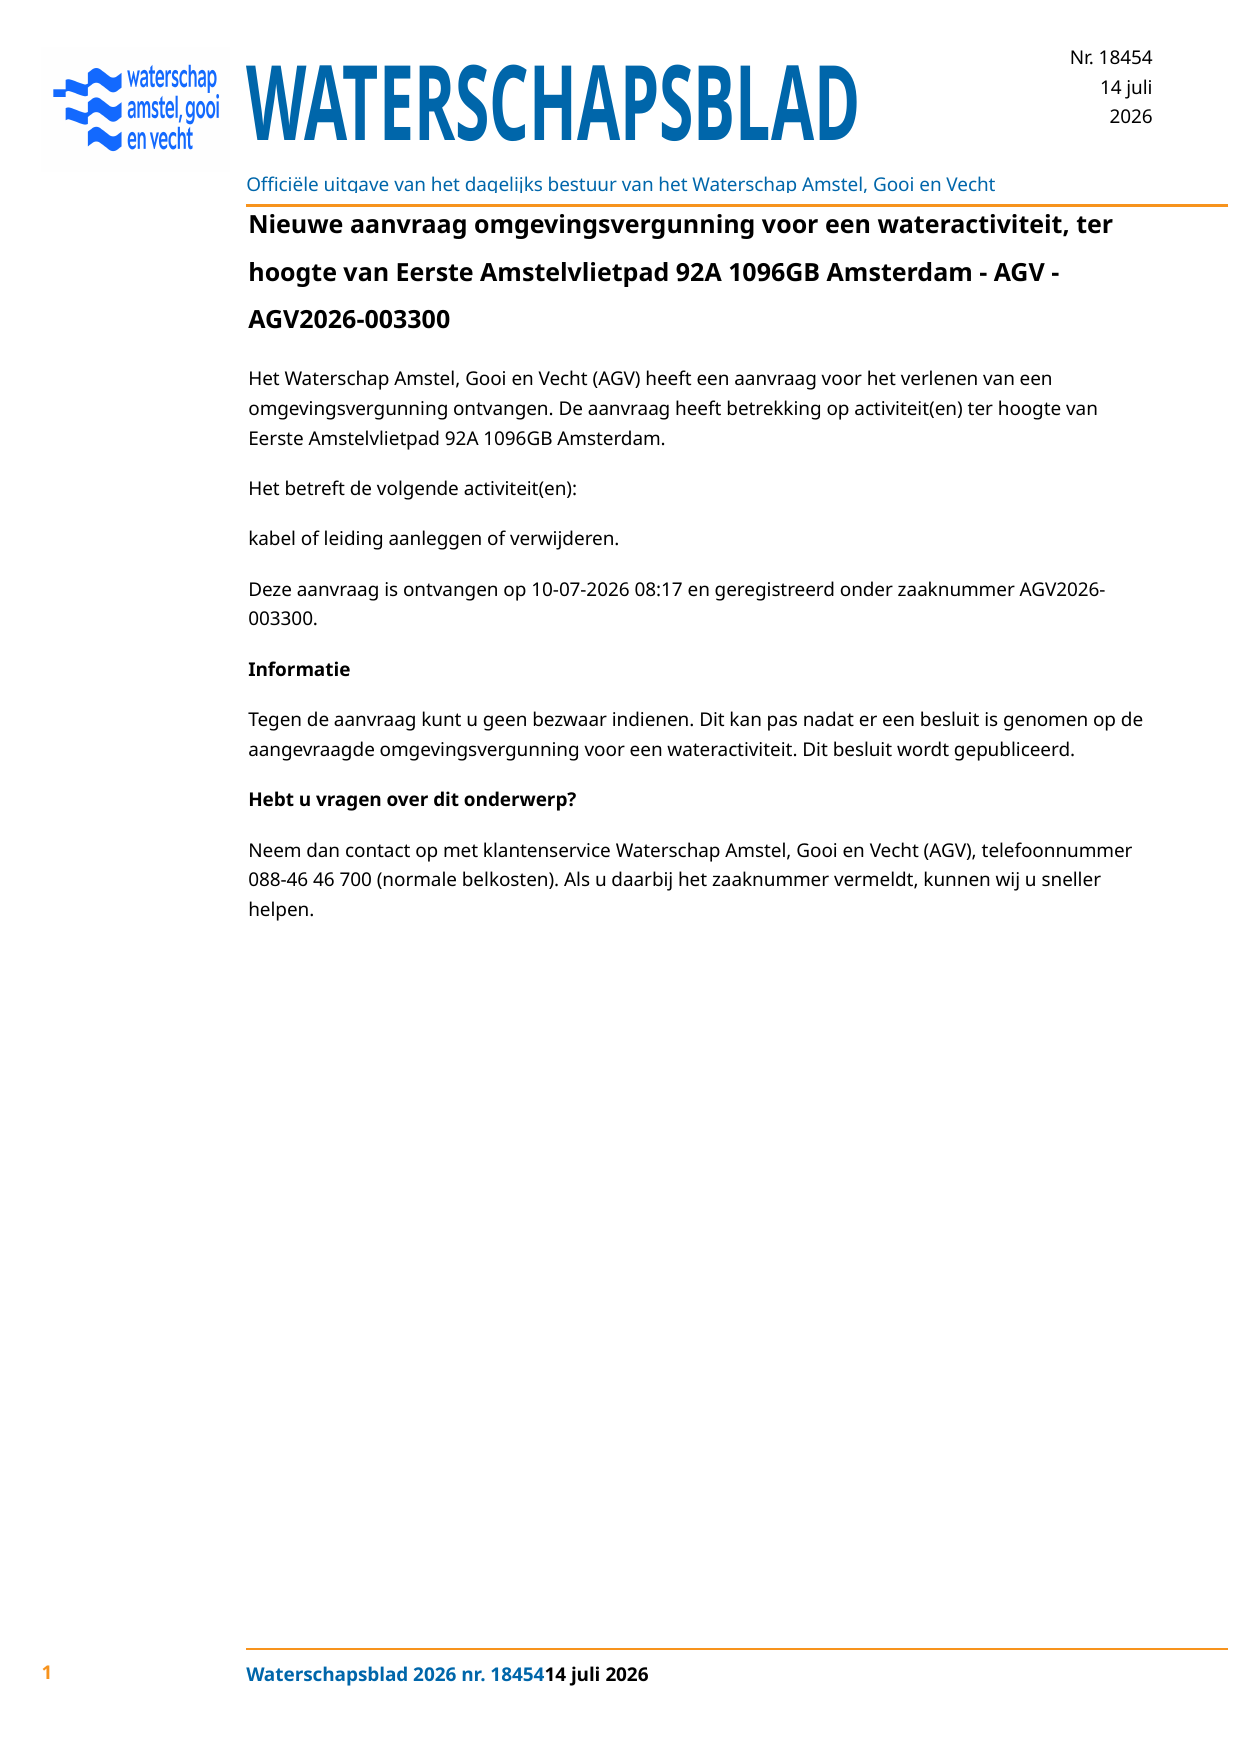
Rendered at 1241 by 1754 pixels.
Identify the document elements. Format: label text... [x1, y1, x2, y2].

text Het Waterschap Amstel, Gooi en Vecht (AGV) heeft een aanvraag voor het verlenen van een omgevingsvergunning ontvangen. De aanvraag heeft betrekking op activiteit(en) ter hoogte van Eerste Amstelvlietpad 92A 1096GB Amsterdam. [248, 366, 1152, 450]
text Nieuwe aanvraag omgevingsvergunning voor een wateractiviteit, ter hoogte van Eerste Amstelvlietpad 92A 1096GB Amsterdam - AGV - AGV2026-003300 [248, 207, 1152, 336]
text Informatie [248, 656, 1152, 682]
text kabel of leiding aanleggen of verwijderen. [248, 526, 1152, 551]
text Het betreft de volgende activiteit(en): [248, 475, 1152, 501]
text Neem dan contact op met klantenservice Waterschap Amstel, Gooi en Vecht (AGV), telefoonnummer 088-46 46 700 (normale belkosten). Als u daarbij het zaaknummer vermeldt, kunnen wij u sneller helpen. [248, 837, 1152, 922]
text Deze aanvraag is ontvangen op 10-07-2026 08:17 en geregistreerd onder zaaknummer AGV2026-003300. [248, 576, 1152, 631]
text Hebt u vragen over dit onderwerp? [248, 786, 1152, 812]
text Tegen de aanvraag kunt u geen bezwaar indienen. Dit kan pas nadat er een besluit is genomen op de aangevraagde omgevingsvergunning voor een wateractiviteit. Dit besluit wordt gepubliceerd. [248, 706, 1152, 762]
picture [41, 47, 231, 172]
